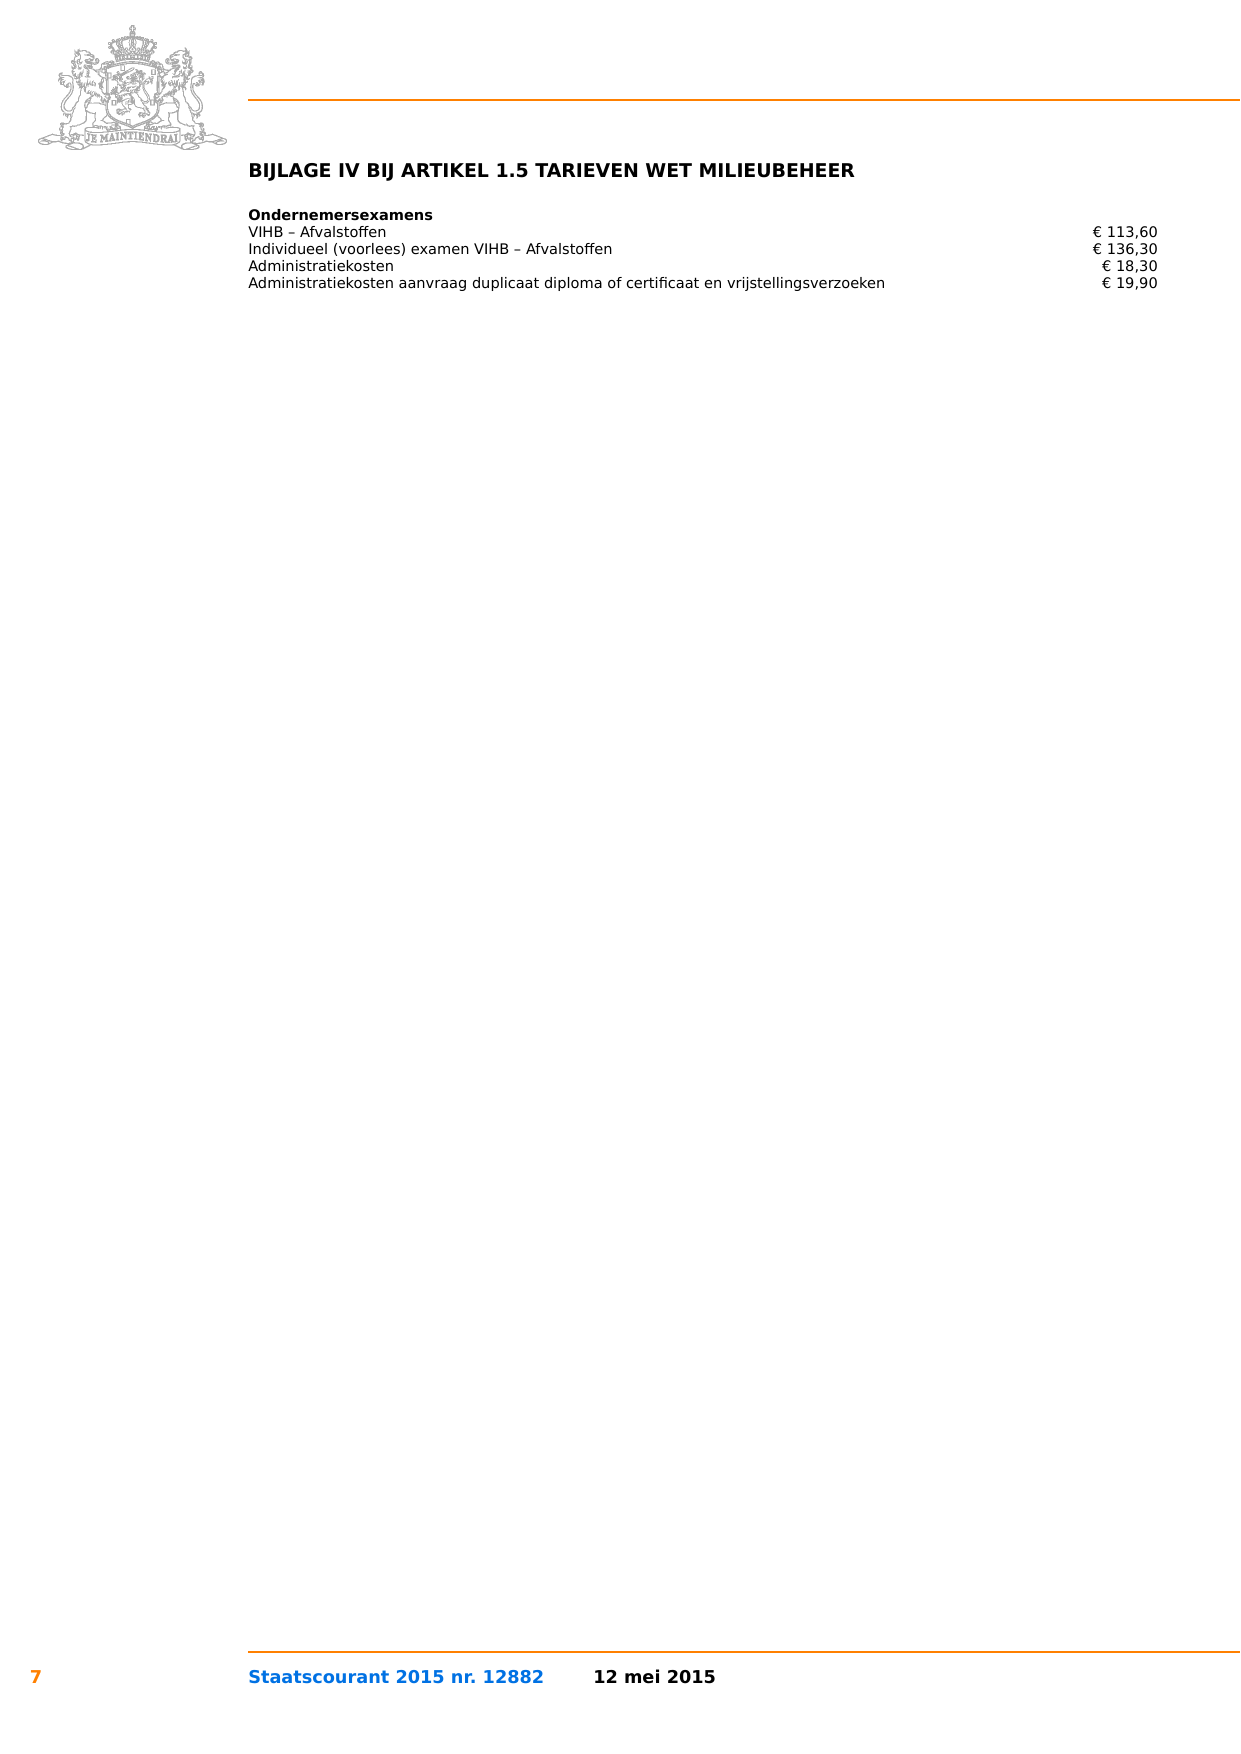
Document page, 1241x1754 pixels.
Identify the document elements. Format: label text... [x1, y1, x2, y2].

table_cell € 113,60 [1065, 224, 1163, 241]
table_cell Individueel (voorlees) examen VIHB – Afvalstoffen [248, 241, 1065, 258]
table_cell € 19,90 [1065, 275, 1163, 292]
table_header [1065, 207, 1163, 224]
table_header Ondernemersexamens [248, 207, 1065, 224]
table_cell Administratiekosten aanvraag duplicaat diploma of certificaat en vrijstellingsverzoeken [248, 275, 1065, 292]
table_cell € 18,30 [1065, 258, 1163, 275]
table_cell VIHB – Afvalstoffen [248, 224, 1065, 241]
table_cell € 136,30 [1065, 241, 1163, 258]
picture [38, 25, 227, 150]
table_cell Administratiekosten [248, 258, 1065, 275]
subtitle BIJLAGE IV BIJ ARTIKEL 1.5 TARIEVEN WET MILIEUBEHEER [248, 160, 1163, 182]
